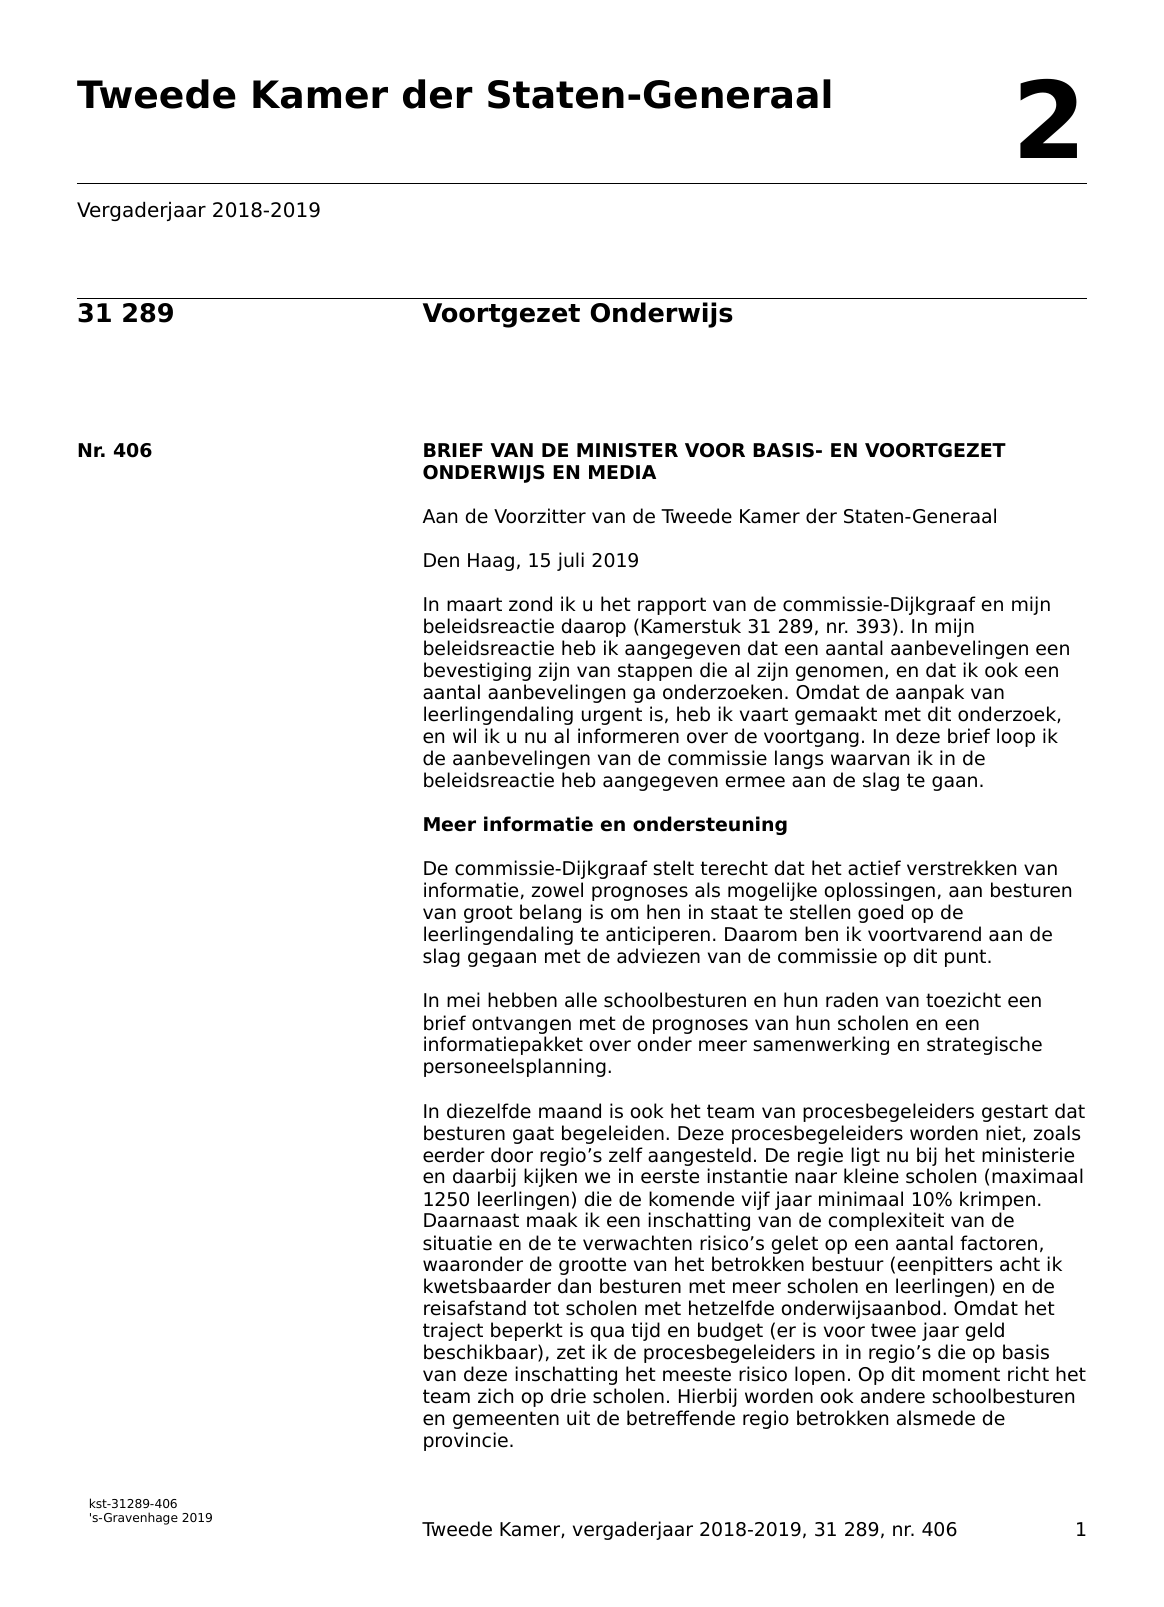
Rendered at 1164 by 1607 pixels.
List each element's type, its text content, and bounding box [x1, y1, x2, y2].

subtitle Nr. 406 BRIEF VAN DE MINISTER VOOR BASIS- EN VOORTGEZET ONDERWIJS EN MEDIA [77, 440, 1087, 484]
text In maart zond ik u het rapport van de commissie-Dijkgraaf en mijn beleidsreactie daarop (Kamerstuk 31 289, nr. 393). In mijn beleidsreactie heb ik aangegeven dat een aantal aanbevelingen een bevestiging zijn van stappen die al zijn genomen, en dat ik ook een aantal aanbevelingen ga onderzoeken. Omdat de aanpak van leerlingendaling urgent is, heb ik vaart gemaakt met dit onderzoek, en wil ik u nu al informeren over de voortgang. In deze brief loop ik de aanbevelingen van de commissie langs waarvan ik in de beleidsreactie heb aangegeven ermee aan de slag te gaan. [422, 594, 1087, 792]
text 's-Gravenhage 2019 [88, 1511, 323, 1525]
text kst-31289-406 [88, 1497, 323, 1511]
table_cell Vergaderjaar 2018-2019 [77, 184, 1087, 298]
subtitle Meer informatie en ondersteuning [422, 814, 1087, 836]
text In mei hebben alle schoolbesturen en hun raden van toezicht een brief ontvangen met de prognoses van hun scholen en een informatiepakket over onder meer samenwerking en strategische personeelsplanning. [422, 990, 1087, 1078]
subtitle 31 289 Voortgezet Onderwijs [77, 299, 1087, 329]
text De commissie-Dijkgraaf stelt terecht dat het actief verstrekken van informatie, zowel prognoses als mogelijke oplossingen, aan besturen van groot belang is om hen in staat te stellen goed op de leerlingendaling te anticiperen. Daarom ben ik voortvarend aan de slag gegaan met de adviezen van de commissie op dit punt. [422, 858, 1087, 968]
text Aan de Voorzitter van de Tweede Kamer der Staten-Generaal [422, 506, 1087, 528]
table_header 2 [886, 59, 1087, 183]
table_header Tweede Kamer der Staten-Generaal [77, 59, 886, 183]
text Den Haag, 15 juli 2019 [422, 550, 1087, 572]
text In diezelfde maand is ook het team van procesbegeleiders gestart dat besturen gaat begeleiden. Deze procesbegeleiders worden niet, zoals eerder door regio’s zelf aangesteld. De regie ligt nu bij het ministerie en daarbij kijken we in eerste instantie naar kleine scholen (maximaal 1250 leerlingen) die de komende vijf jaar minimaal 10% krimpen. Daarnaast maak ik een inschatting van de complexiteit van de situatie en de te verwachten risico’s gelet op een aantal factoren, waaronder de grootte van het betrokken bestuur (eenpitters acht ik kwetsbaarder dan besturen met meer scholen en leerlingen) en de reisafstand tot scholen met hetzelfde onderwijsaanbod. Omdat het traject beperkt is qua tijd en budget (er is voor twee jaar geld beschikbaar), zet ik de procesbegeleiders in in regio’s die op basis van deze inschatting het meeste risico lopen. Op dit moment richt het team zich op drie scholen. Hierbij worden ook andere schoolbesturen en gemeenten uit de betreffende regio betrokken alsmede de provincie. [422, 1101, 1087, 1452]
